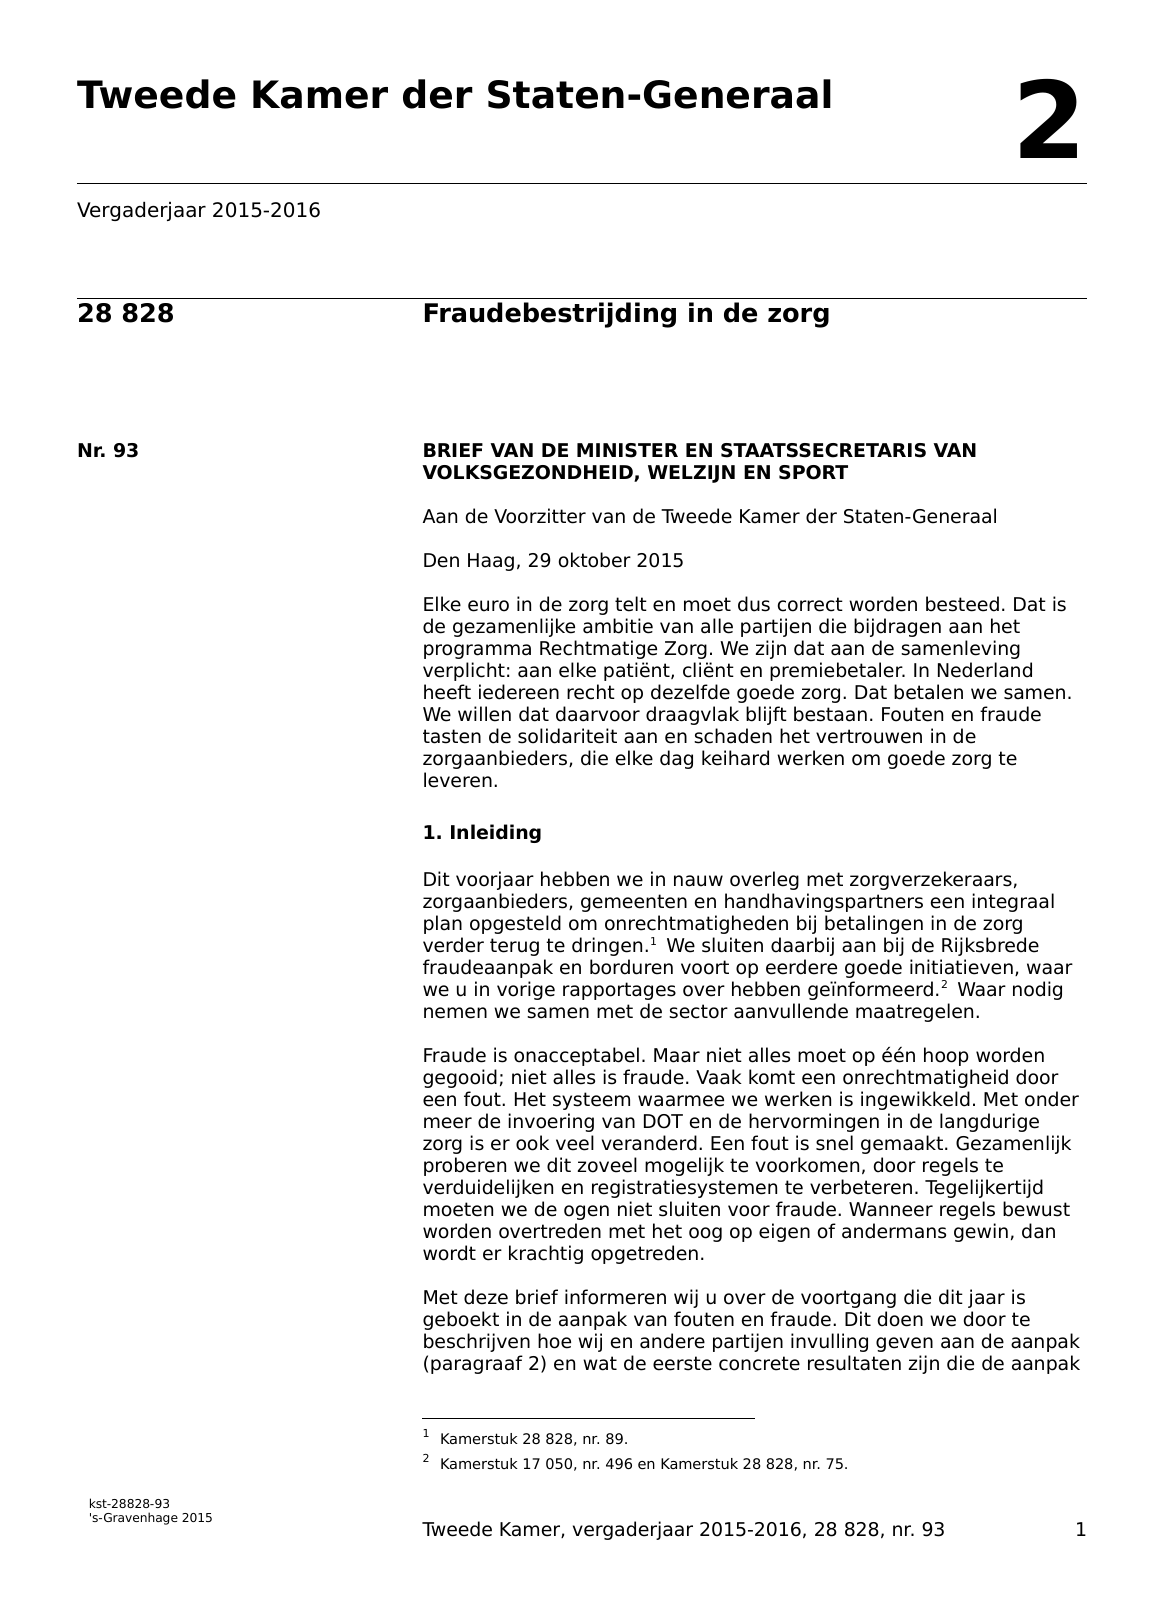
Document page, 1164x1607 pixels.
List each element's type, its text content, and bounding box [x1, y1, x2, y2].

table_header 2 [886, 59, 1087, 183]
text 's-Gravenhage 2015 [88, 1511, 323, 1525]
table_header Tweede Kamer der Staten-Generaal [77, 59, 886, 183]
text kst-28828-93 [88, 1497, 323, 1511]
subtitle 1. Inleiding [422, 822, 1087, 844]
text Fraude is onacceptabel. Maar niet alles moet op één hoop worden gegooid; niet alles is fraude. Vaak komt een onrechtmatigheid door een fout. Het systeem waarmee we werken is ingewikkeld. Met onder meer de invoering van DOT en de hervormingen in de langdurige zorg is er ook veel veranderd. Een fout is snel gemaakt. Gezamenlijk proberen we dit zoveel mogelijk te voorkomen, door regels te verduidelijken en registratiesystemen te verbeteren. Tegelijkertijd moeten we de ogen niet sluiten voor fraude. Wanneer regels bewust worden overtreden met het oog op eigen of andermans gewin, dan wordt er krachtig opgetreden. [422, 1045, 1087, 1265]
subtitle Nr. 93 BRIEF VAN DE MINISTER EN STAATSSECRETARIS VAN VOLKSGEZONDHEID, WELZIJN EN SPORT [77, 440, 1087, 484]
text Den Haag, 29 oktober 2015 [422, 550, 1087, 572]
text Aan de Voorzitter van de Tweede Kamer der Staten-Generaal [422, 506, 1087, 528]
subtitle 28 828 Fraudebestrijding in de zorg [77, 299, 1087, 329]
text Dit voorjaar hebben we in nauw overleg met zorgverzekeraars, zorgaanbieders, gemeenten en handhavingspartners een integraal plan opgesteld om onrechtmatigheden bij betalingen in de zorg verder terug te dringen. We sluiten daarbij aan bij de Rijksbrede fraudeaanpak en borduren voort op eerdere goede initiatieven, waar we u in vorige rapportages over hebben geïnformeerd. Waar nodig nemen we samen met de sector aanvullende maatregelen. [422, 869, 1087, 1023]
table_cell Vergaderjaar 2015-2016 [77, 184, 1087, 298]
text Kamerstuk 17 050, nr. 496 en Kamerstuk 28 828, nr. 75. [422, 1452, 1087, 1474]
text Kamerstuk 28 828, nr. 89. [422, 1427, 1087, 1449]
text Met deze brief informeren wij u over de voortgang die dit jaar is geboekt in de aanpak van fouten en fraude. Dit doen we door te beschrijven hoe wij en andere partijen invulling geven aan de aanpak (paragraaf 2) en wat de eerste concrete resultaten zijn die de aanpak [422, 1287, 1087, 1375]
text Elke euro in de zorg telt en moet dus correct worden besteed. Dat is de gezamenlijke ambitie van alle partijen die bijdragen aan het programma Rechtmatige Zorg. We zijn dat aan de samenleving verplicht: aan elke patiënt, cliënt en premiebetaler. In Nederland heeft iedereen recht op dezelfde goede zorg. Dat betalen we samen. We willen dat daarvoor draagvlak blijft bestaan. Fouten en fraude tasten de solidariteit aan en schaden het vertrouwen in de zorgaanbieders, die elke dag keihard werken om goede zorg te leveren. [422, 594, 1087, 792]
